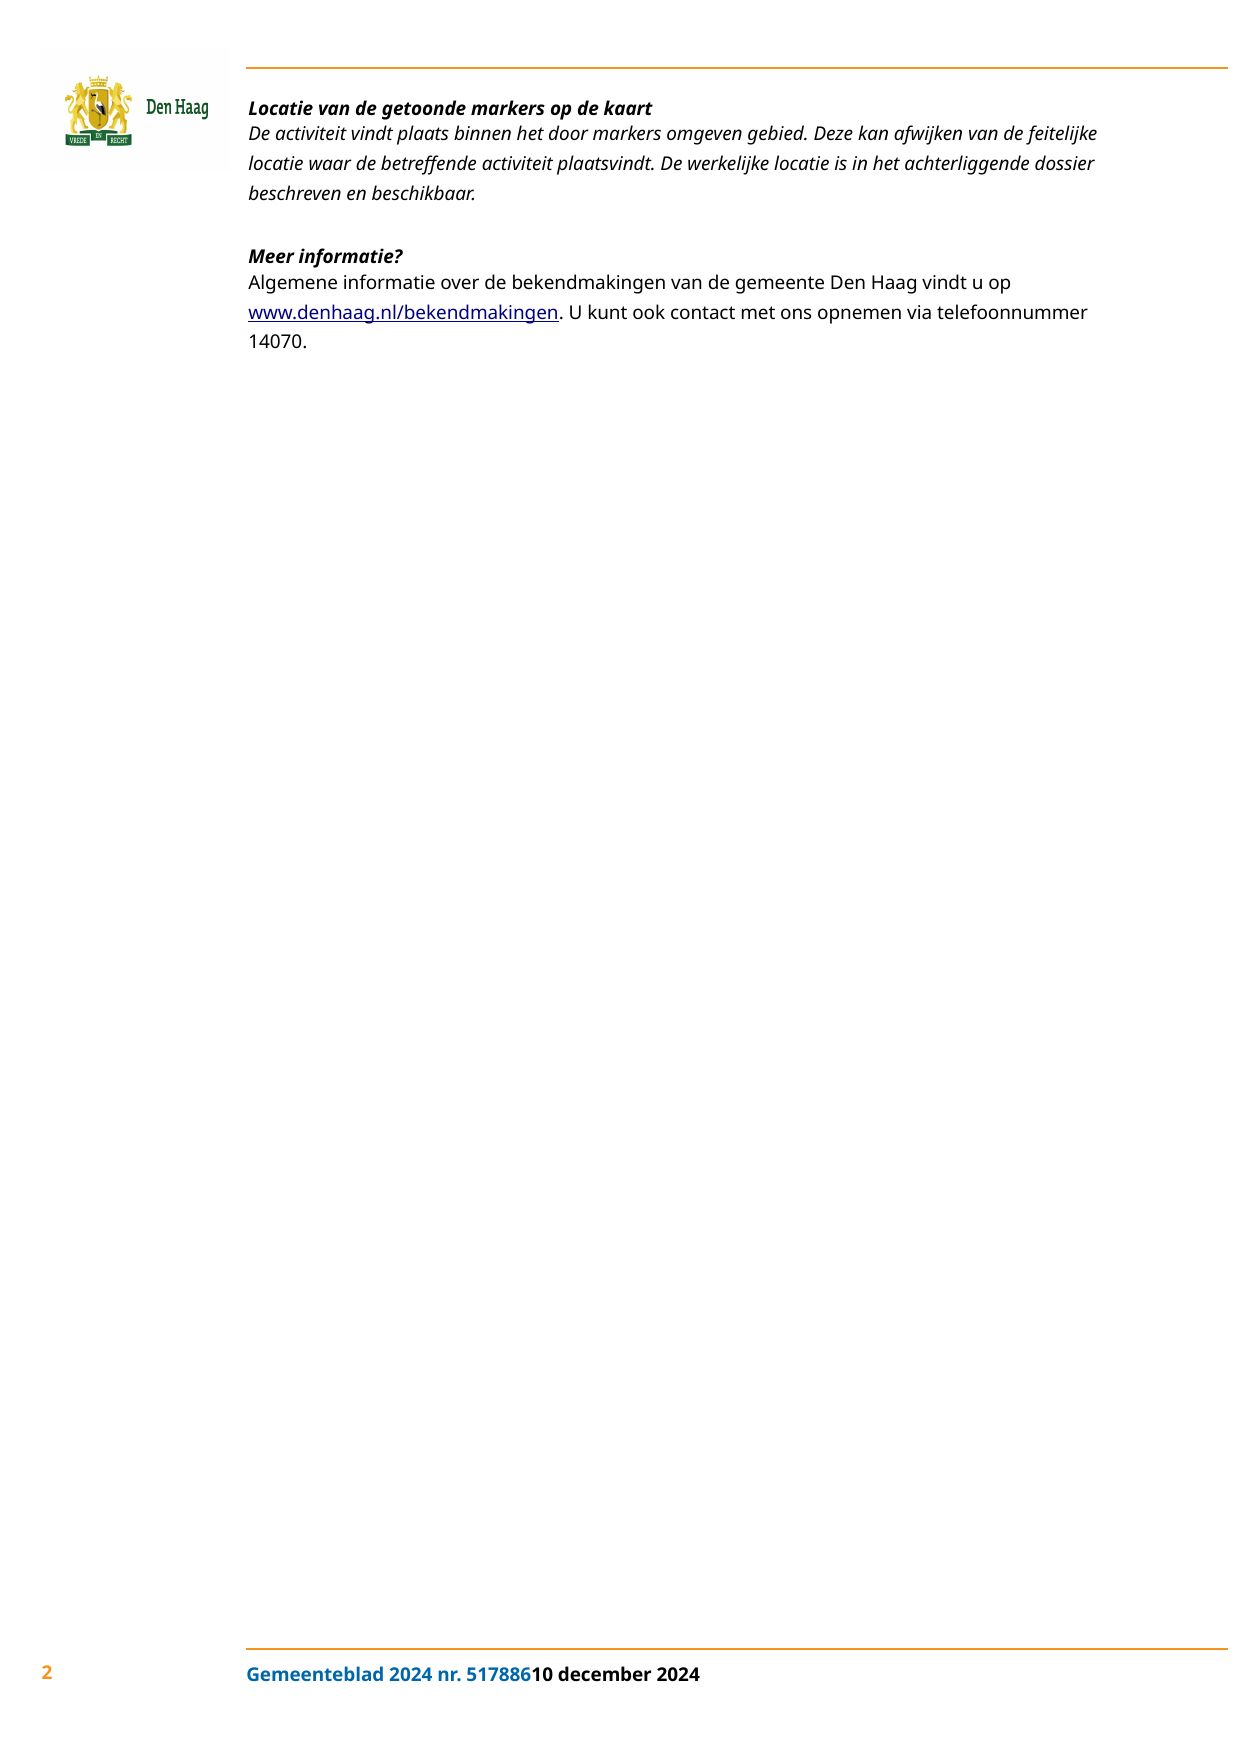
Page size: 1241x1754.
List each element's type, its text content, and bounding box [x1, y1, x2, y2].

text De activiteit vindt plaats binnen het door markers omgeven gebied. Deze kan afwijken van de feitelijke locatie waar de betreffende activiteit plaatsvindt. De werkelijke locatie is in het achterliggende dossier beschreven en beschikbaar. [248, 121, 1152, 205]
picture [41, 47, 231, 172]
text Locatie van de getoonde markers op de kaart [248, 95, 1152, 121]
text Algemene informatie over de bekendmakingen van de gemeente Den Haag vindt u op www.denhaag.nl/bekendmakingen. U kunt ook contact met ons opnemen via telefoonnummer 14070. [248, 269, 1152, 354]
text Meer informatie? [248, 244, 1152, 269]
